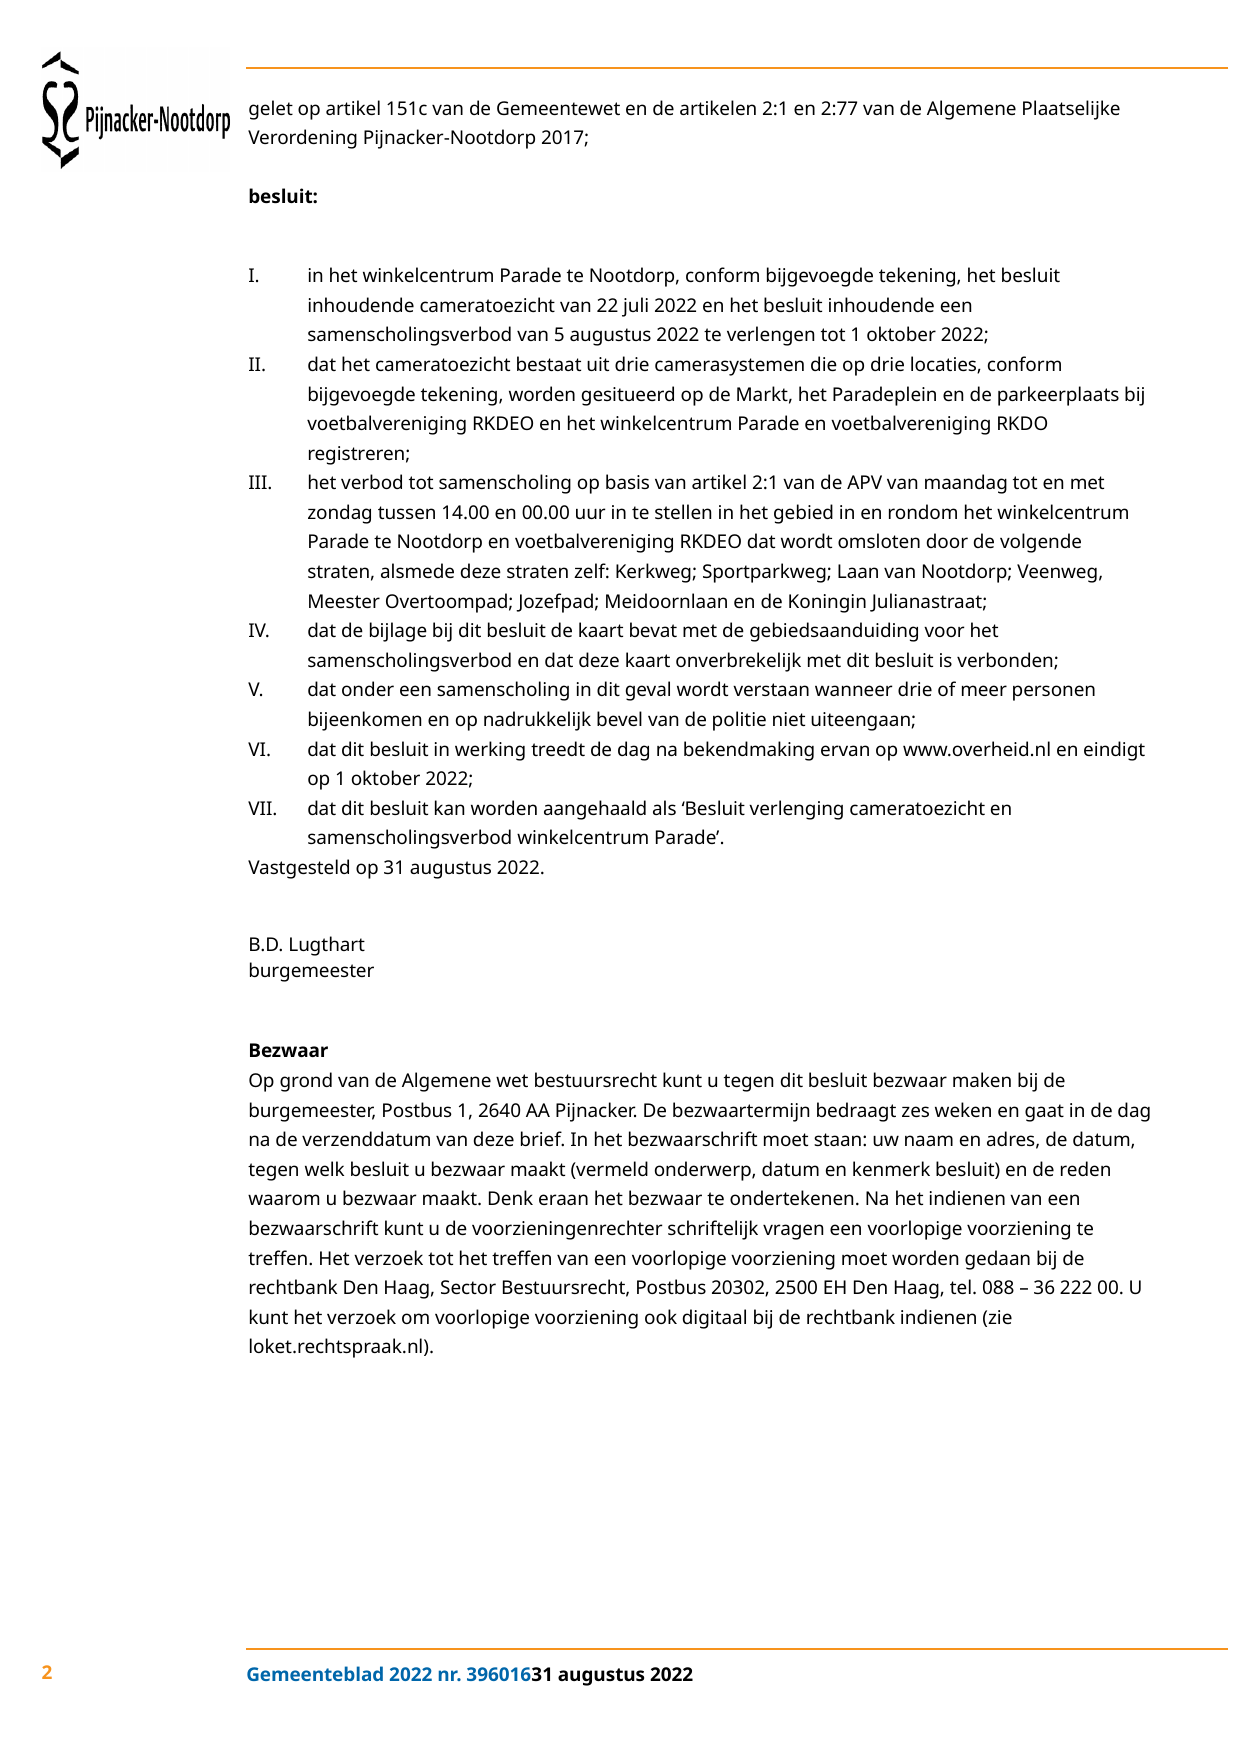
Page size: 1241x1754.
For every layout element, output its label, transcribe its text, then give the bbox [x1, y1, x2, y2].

text gelet op artikel 151c van de Gemeentewet en de artikelen 2:1 en 2:77 van de Algemene Plaatselijke Verordening Pijnacker-Nootdorp 2017; [248, 95, 1152, 150]
text Bezwaar [248, 1038, 1152, 1063]
list dat dit besluit kan worden aangehaald als ‘Besluit verlenging cameratoezicht en samenscholingsverbod winkelcentrum Parade’. [248, 795, 1152, 850]
list dat onder een samenscholing in dit geval wordt verstaan wanneer drie of meer personen bijeenkomen en op nadrukkelijk bevel van de politie niet uiteengaan; [248, 677, 1152, 732]
list in het winkelcentrum Parade te Nootdorp, conform bijgevoegde tekening, het besluit inhoudende cameratoezicht van 22 juli 2022 en het besluit inhoudende een samenscholingsverbod van 5 augustus 2022 te verlengen tot 1 oktober 2022; [248, 262, 1152, 347]
text B.D. Lugthart [248, 931, 1152, 957]
picture [41, 47, 231, 172]
text Vastgesteld op 31 augustus 2022. [248, 854, 1152, 880]
text besluit: [248, 183, 1152, 209]
list dat de bijlage bij dit besluit de kaart bevat met de gebiedsaanduiding voor het samenscholingsverbod en dat deze kaart onverbrekelijk met dit besluit is verbonden; [248, 617, 1152, 673]
text Op grond van de Algemene wet bestuursrecht kunt u tegen dit besluit bezwaar maken bij de burgemeester, Postbus 1, 2640 AA Pijnacker. De bezwaartermijn bedraagt zes weken en gaat in de dag na de verzenddatum van deze brief. In het bezwaarschrift moet staan: uw naam en adres, de datum, tegen welk besluit u bezwaar maakt (vermeld onderwerp, datum en kenmerk besluit) en de reden waarom u bezwaar maakt. Denk eraan het bezwaar te ondertekenen. Na het indienen van een bezwaarschrift kunt u de voorzieningenrechter schriftelijk vragen een voorlopige voorziening te treffen. Het verzoek tot het treffen van een voorlopige voorziening moet worden gedaan bij de rechtbank Den Haag, Sector Bestuursrecht, Postbus 20302, 2500 EH Den Haag, tel. 088 – 36 222 00. U kunt het verzoek om voorlopige voorziening ook digitaal bij de rechtbank indienen (zie loket.rechtspraak.nl). [248, 1067, 1152, 1359]
list dat dit besluit in werking treedt de dag na bekendmaking ervan op www.overheid.nl en eindigt op 1 oktober 2022; [248, 736, 1152, 791]
list dat het cameratoezicht bestaat uit drie camerasystemen die op drie locaties, conform bijgevoegde tekening, worden gesitueerd op de Markt, het Paradeplein en de parkeerplaats bij voetbalvereniging RKDEO en het winkelcentrum Parade en voetbalvereniging RKDO registreren; [248, 351, 1152, 466]
text burgemeester [248, 957, 1152, 983]
list het verbod tot samenscholing op basis van artikel 2:1 van de APV van maandag tot en met zondag tussen 14.00 en 00.00 uur in te stellen in het gebied in en rondom het winkelcentrum Parade te Nootdorp en voetbalvereniging RKDEO dat wordt omsloten door de volgende straten, alsmede deze straten zelf: Kerkweg; Sportparkweg; Laan van Nootdorp; Veenweg, Meester Overtoompad; Jozefpad; Meidoornlaan en de Koningin Julianastraat; [248, 469, 1152, 613]
